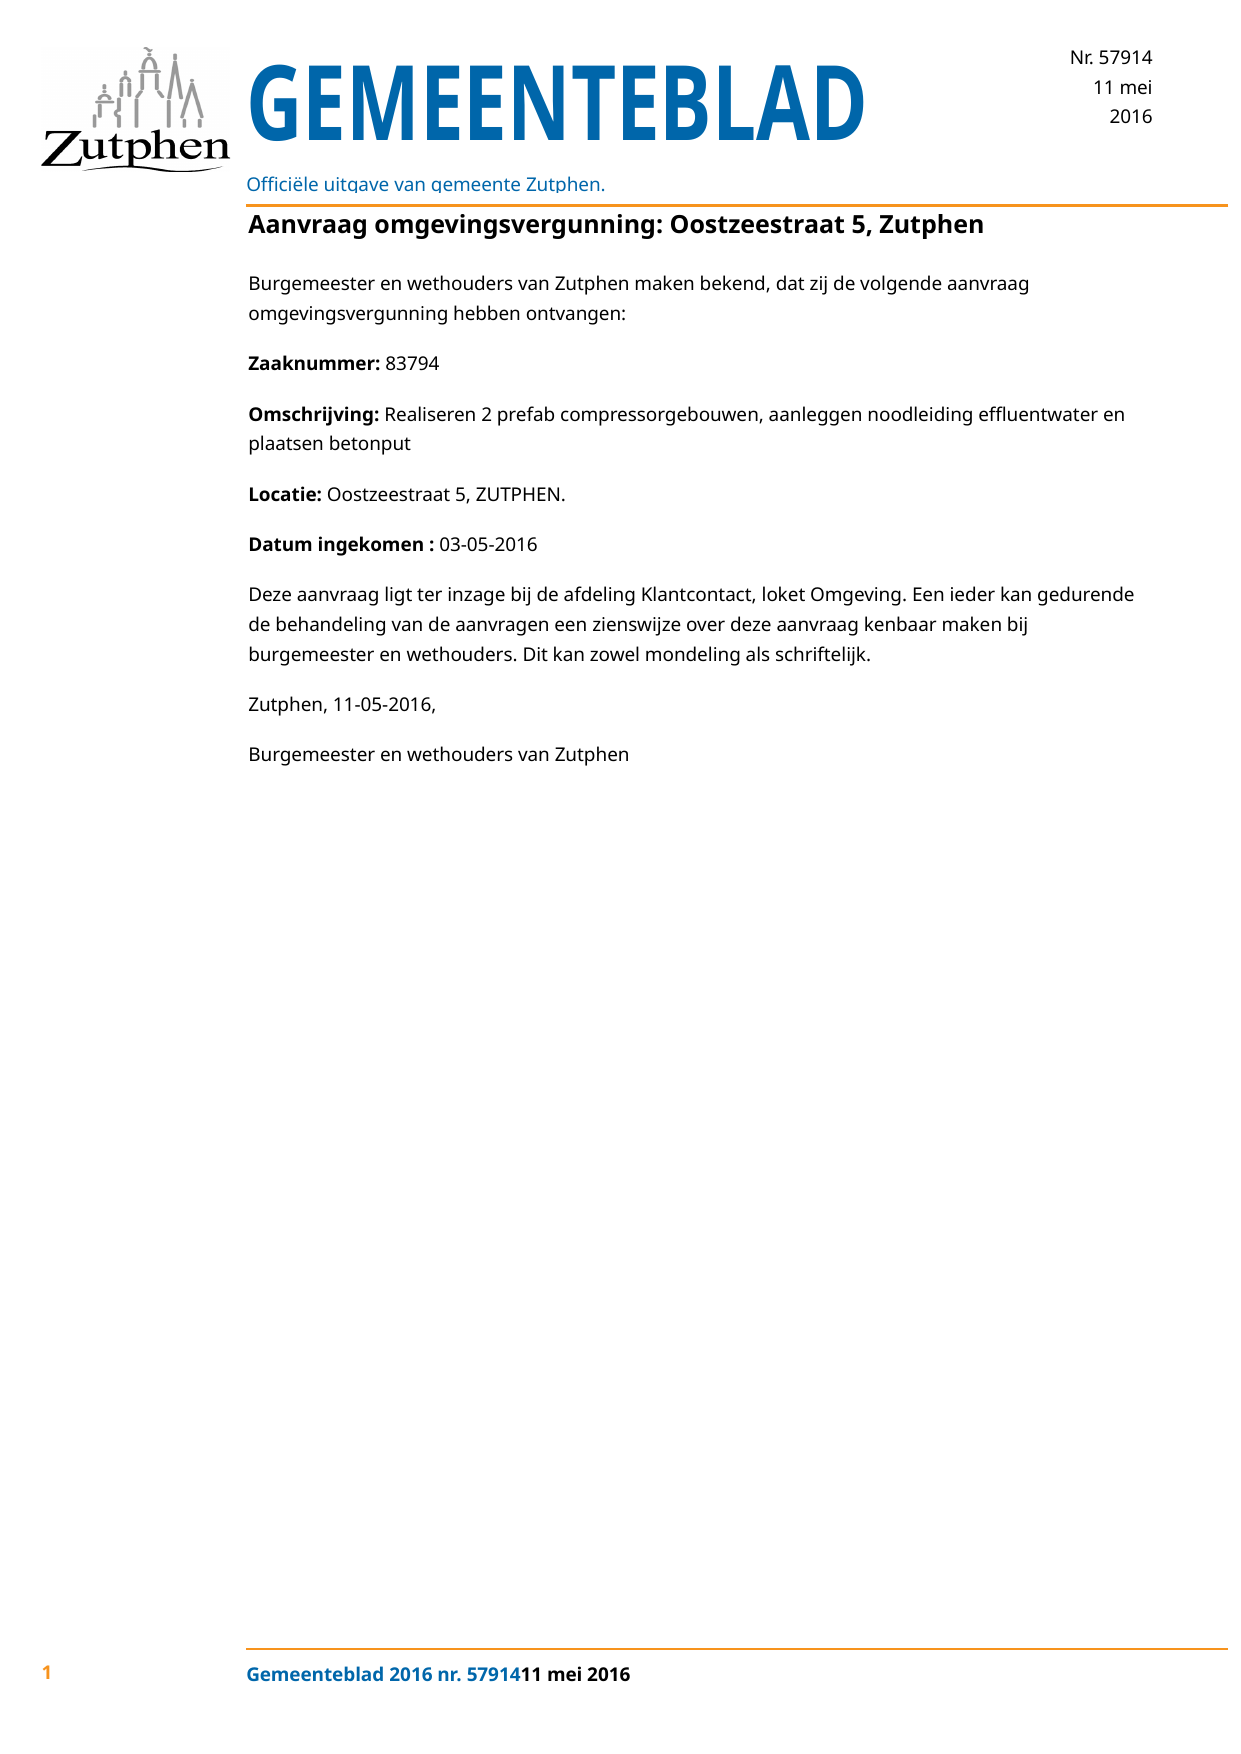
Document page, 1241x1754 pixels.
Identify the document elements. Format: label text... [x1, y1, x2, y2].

text Datum ingekomen : 03-05-2016 [248, 531, 1152, 557]
text Deze aanvraag ligt ter inzage bij de afdeling Klantcontact, loket Omgeving. Een ieder kan gedurende de behandeling van de aanvragen een zienswijze over deze aanvraag kenbaar maken bij burgemeester en wethouders. Dit kan zowel mondeling als schriftelijk. [248, 582, 1152, 666]
text Zutphen, 11-05-2016, [248, 691, 1152, 717]
text Burgemeester en wethouders van Zutphen [248, 742, 1152, 767]
text Locatie: Oostzeestraat 5, ZUTPHEN. [248, 481, 1152, 506]
picture [41, 47, 231, 172]
text Burgemeester en wethouders van Zutphen maken bekend, dat zij de volgende aanvraag omgevingsvergunning hebben ontvangen: [248, 270, 1152, 326]
text Zaaknummer: 83794 [248, 350, 1152, 376]
text Omschrijving: Realiseren 2 prefab compressorgebouwen, aanleggen noodleiding effluentwater en plaatsen betonput [248, 401, 1152, 456]
text Aanvraag omgevingsvergunning: Oostzeestraat 5, Zutphen [248, 207, 1152, 241]
